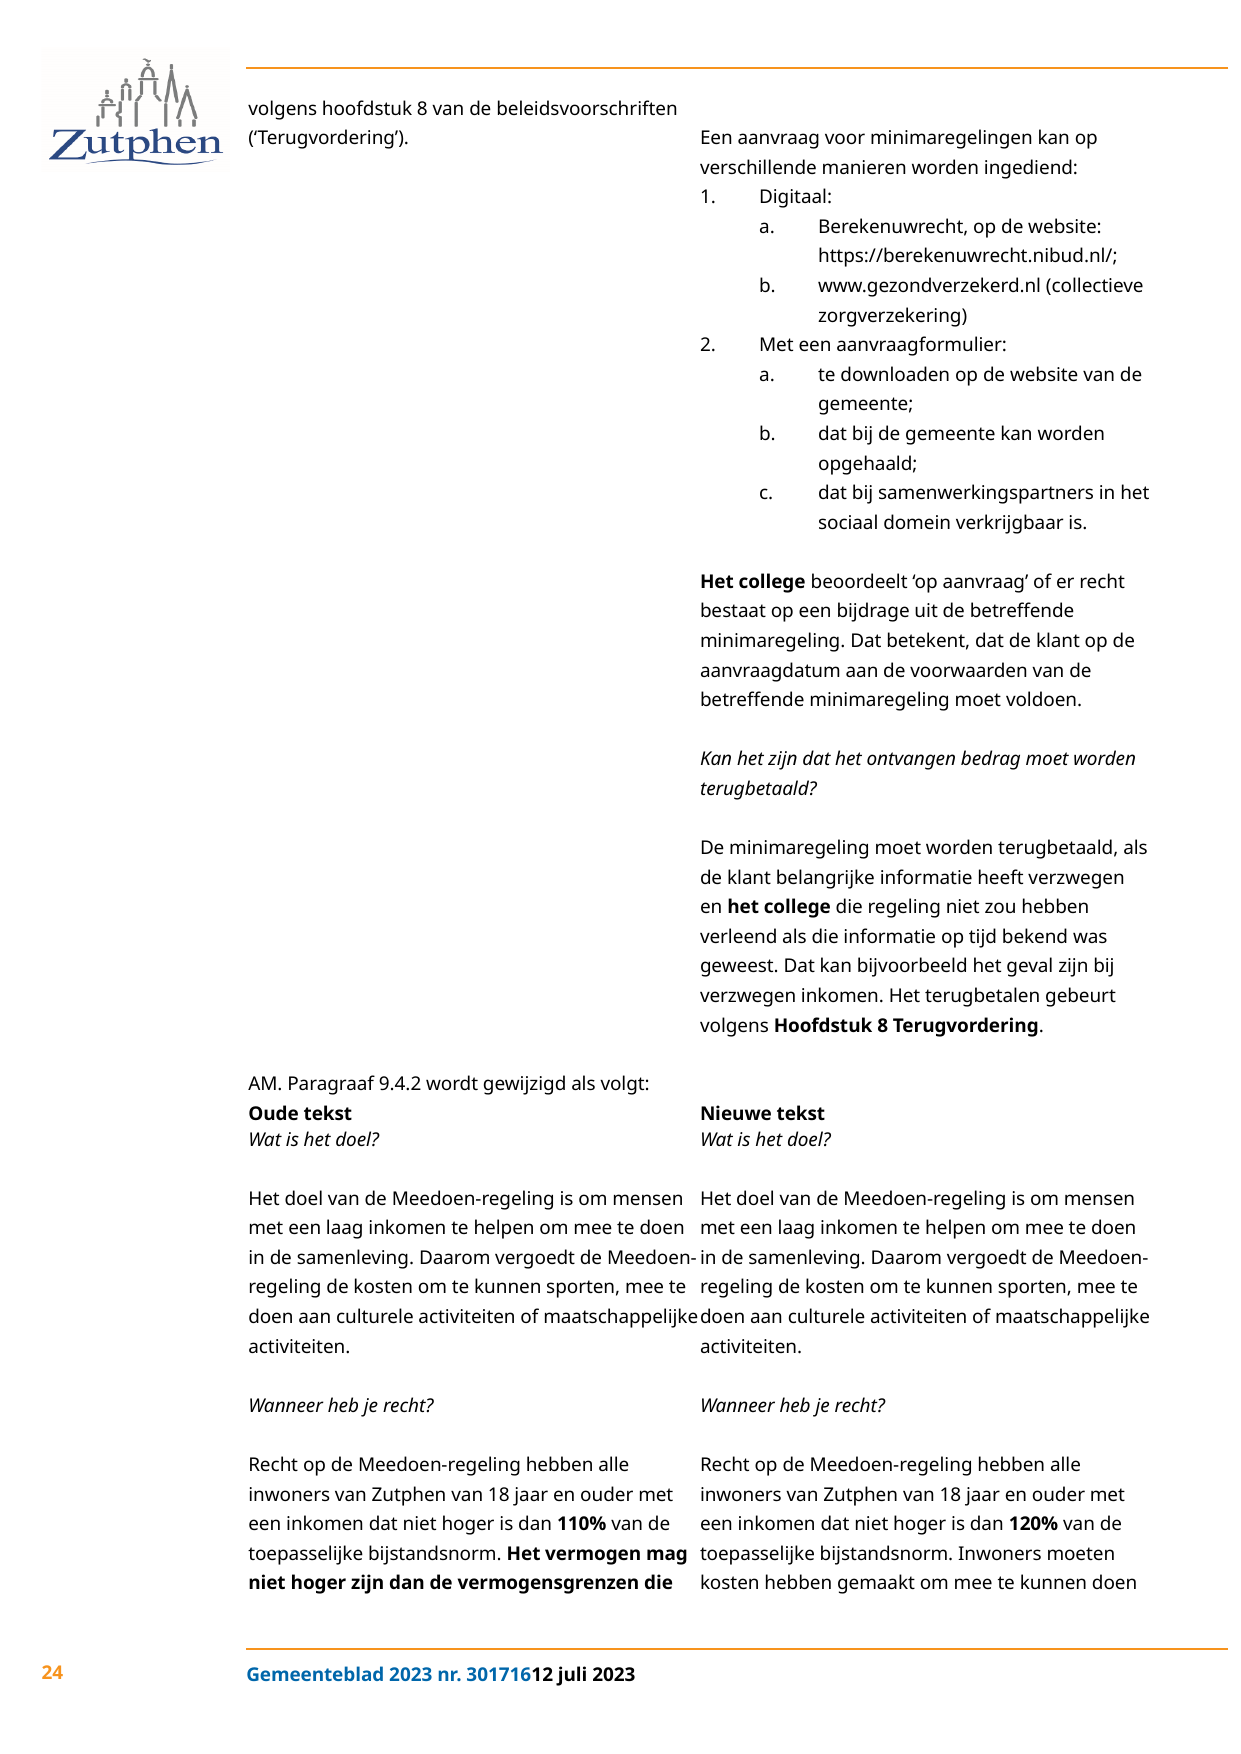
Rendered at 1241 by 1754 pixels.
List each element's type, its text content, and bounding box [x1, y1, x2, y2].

table_header Oude tekst [248, 1100, 700, 1126]
table_cell Wat is het doel? Het doel van de Meedoen-regeling is om mensen met een laag inkomen te helpen om mee te doen in de samenleving. Daarom vergoedt de Meedoen-regeling de kosten om te kunnen sporten, mee te doen aan culturele activiteiten of maatschappelijke activiteiten. Wanneer heb je recht? Recht op de Meedoen-regeling hebben alle inwoners van Zutphen van 18 jaar en ouder met een inkomen dat niet hoger is dan 120% van de toepasselijke bijstandsnorm. Inwoners moeten kosten hebben gemaakt om mee te kunnen doen [700, 1126, 1152, 1595]
table_cell volgens hoofdstuk 8 van de beleidsvoorschriften (‘Terugvordering’). [248, 95, 700, 1038]
table_cell Wat is het doel? Het doel van de Meedoen-regeling is om mensen met een laag inkomen te helpen om mee te doen in de samenleving. Daarom vergoedt de Meedoen-regeling de kosten om te kunnen sporten, mee te doen aan culturele activiteiten of maatschappelijke activiteiten. Wanneer heb je recht? Recht op de Meedoen-regeling hebben alle inwoners van Zutphen van 18 jaar en ouder met een inkomen dat niet hoger is dan 110% van de toepasselijke bijstandsnorm. Het vermogen mag niet hoger zijn dan de vermogensgrenzen die [248, 1126, 700, 1595]
text AM. Paragraaf 9.4.2 wordt gewijzigd als volgt: [248, 1070, 1152, 1096]
table_cell Een aanvraag voor minimaregelingen kan op verschillende manieren worden ingediend: Digitaal: Berekenuwrecht, op de website: https://berekenuwrecht.nibud.nl/; www.gezondverzekerd.nl (collectieve zorgverzekering) Met een aanvraagformulier: te downloaden op de website van de gemeente; dat bij de gemeente kan worden opgehaald; dat bij samenwerkingspartners in het sociaal domein verkrijgbaar is. Het college beoordeelt ‘op aanvraag’ of er recht bestaat op een bijdrage uit de betreffende minimaregeling. Dat betekent, dat de klant op de aanvraagdatum aan de voorwaarden van de betreffende minimaregeling moet voldoen. Kan het zijn dat het ontvangen bedrag moet worden terugbetaald? De minimaregeling moet worden terugbetaald, als de klant belangrijke informatie heeft verzwegen en het college die regeling niet zou hebben verleend als die informatie op tijd bekend was geweest. Dat kan bijvoorbeeld het geval zijn bij verzwegen inkomen. Het terugbetalen gebeurt volgens Hoofdstuk 8 Terugvordering. [700, 95, 1152, 1038]
picture [41, 47, 231, 172]
table_header Nieuwe tekst [700, 1100, 1152, 1126]
